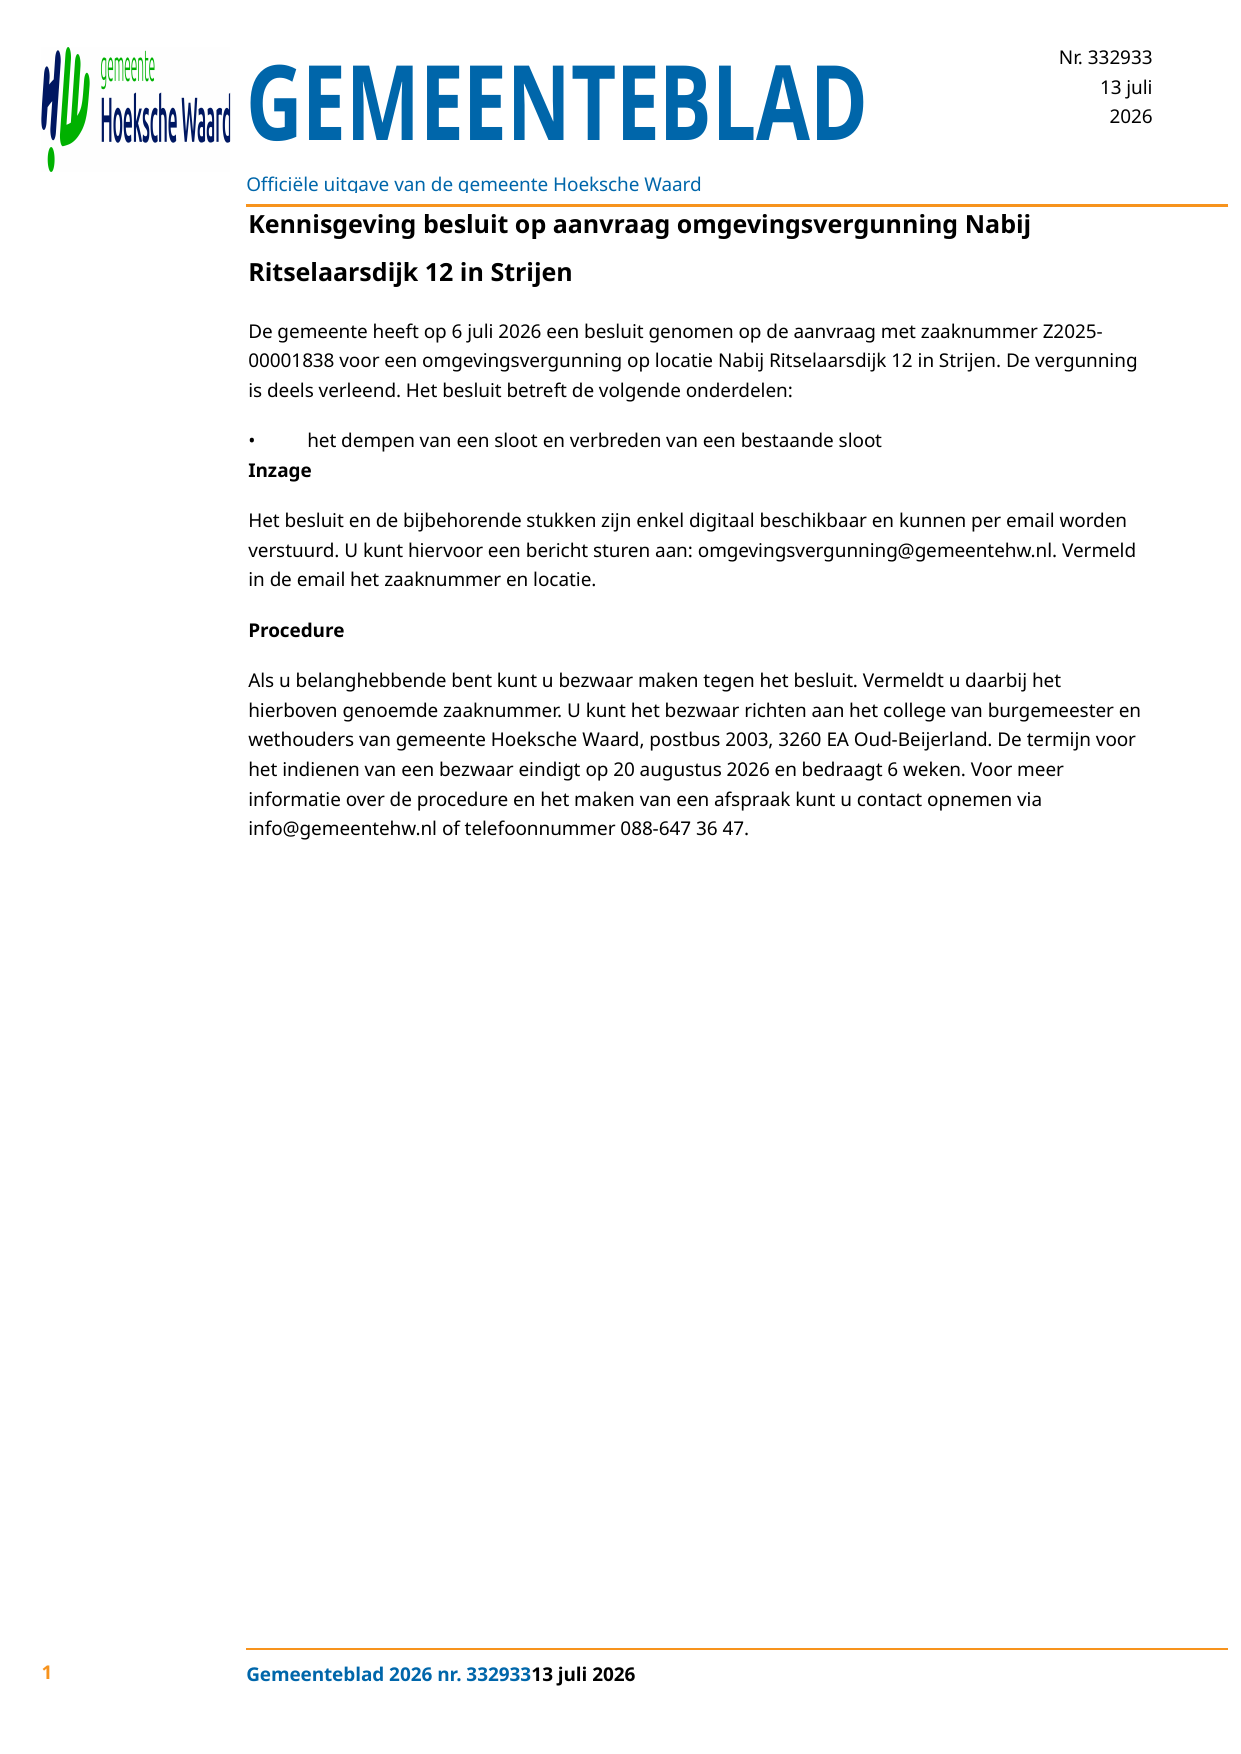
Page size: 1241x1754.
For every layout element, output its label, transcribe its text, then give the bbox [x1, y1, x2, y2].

text Het besluit en de bijbehorende stukken zijn enkel digitaal beschikbaar en kunnen per email worden verstuurd. U kunt hiervoor een bericht sturen aan: omgevingsvergunning@gemeentehw.nl. Vermeld in de email het zaaknummer en locatie. [248, 507, 1152, 592]
text Als u belanghebbende bent kunt u bezwaar maken tegen het besluit. Vermeldt u daarbij het hierboven genoemde zaaknummer. U kunt het bezwaar richten aan het college van burgemeester en wethouders van gemeente Hoeksche Waard, postbus 2003, 3260 EA Oud-Beijerland. De termijn voor het indienen van een bezwaar eindigt op 20 augustus 2026 en bedraagt 6 weken. Voor meer informatie over de procedure en het maken van een afspraak kunt u contact opnemen via info@gemeentehw.nl of telefoonnummer 088-647 36 47. [248, 667, 1152, 841]
picture [41, 47, 231, 172]
text De gemeente heeft op 6 juli 2026 een besluit genomen op de aanvraag met zaaknummer Z2025-00001838 voor een omgevingsvergunning op locatie Nabij Ritselaarsdijk 12 in Strijen. De vergunning is deels verleend. Het besluit betreft de volgende onderdelen: [248, 318, 1152, 403]
text Procedure [248, 617, 1152, 643]
text Inzage [248, 457, 1152, 483]
list het dempen van een sloot en verbreden van een bestaande sloot [248, 427, 1152, 453]
text Kennisgeving besluit op aanvraag omgevingsvergunning Nabij Ritselaarsdijk 12 in Strijen [248, 207, 1152, 288]
